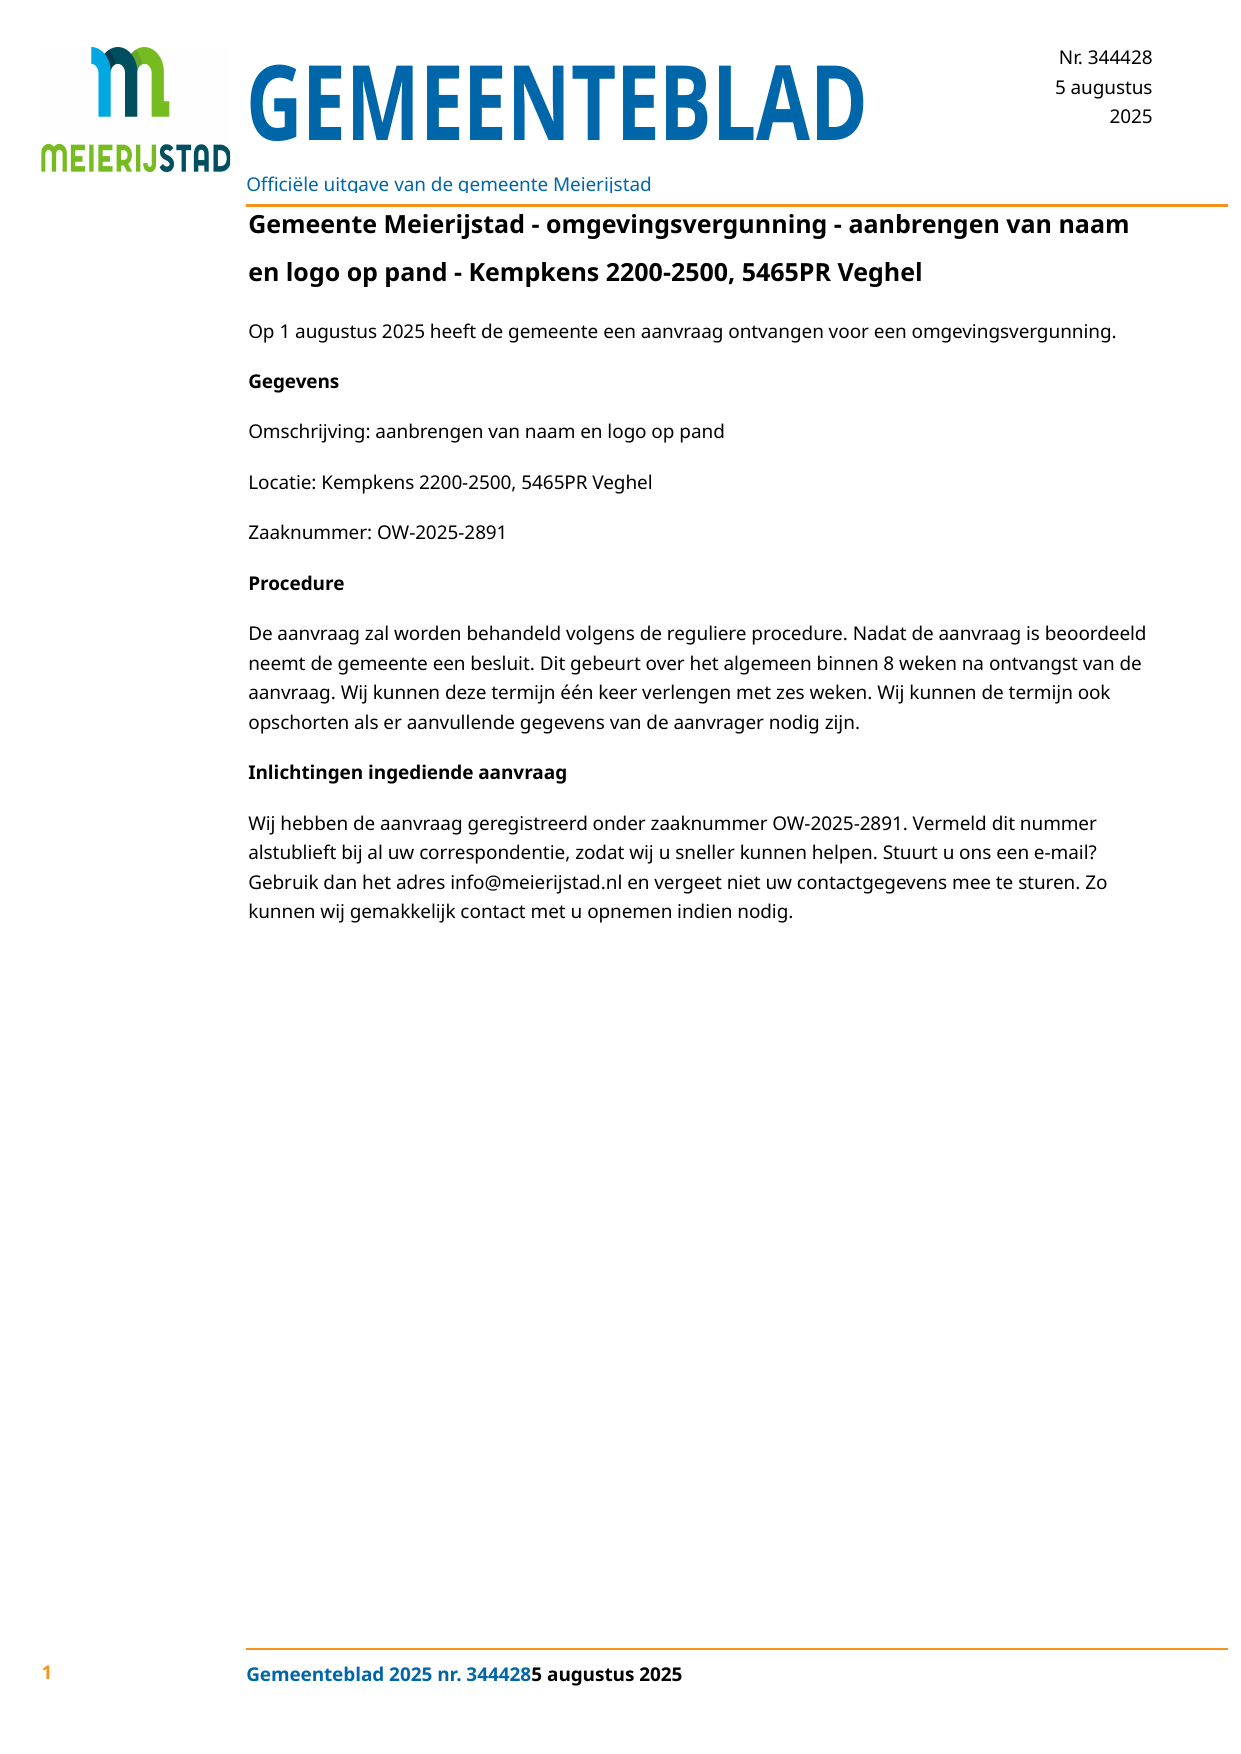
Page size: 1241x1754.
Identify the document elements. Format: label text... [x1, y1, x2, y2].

text Inlichtingen ingediende aanvraag [248, 759, 1152, 785]
text Gegevens [248, 368, 1152, 394]
text Procedure [248, 570, 1152, 596]
text Zaaknummer: OW-2025-2891 [248, 519, 1152, 545]
text De aanvraag zal worden behandeld volgens de reguliere procedure. Nadat de aanvraag is beoordeeld neemt de gemeente een besluit. Dit gebeurt over het algemeen binnen 8 weken na ontvangst van de aanvraag. Wij kunnen deze termijn één keer verlengen met zes weken. Wij kunnen de termijn ook opschorten als er aanvullende gegevens van de aanvrager nodig zijn. [248, 620, 1152, 735]
text Op 1 augustus 2025 heeft de gemeente een aanvraag ontvangen voor een omgevingsvergunning. [248, 318, 1152, 344]
text Locatie: Kempkens 2200-2500, 5465PR Veghel [248, 469, 1152, 495]
text Gemeente Meierijstad - omgevingsvergunning - aanbrengen van naam en logo op pand - Kempkens 2200-2500, 5465PR Veghel [248, 207, 1152, 288]
text Wij hebben de aanvraag geregistreerd onder zaaknummer OW-2025-2891. Vermeld dit nummer alstublieft bij al uw correspondentie, zodat wij u sneller kunnen helpen. Stuurt u ons een e-mail? Gebruik dan het adres info@meierijstad.nl en vergeet niet uw contactgegevens mee te sturen. Zo kunnen wij gemakkelijk contact met u opnemen indien nodig. [248, 810, 1152, 924]
text Omschrijving: aanbrengen van naam en logo op pand [248, 419, 1152, 444]
picture [41, 47, 231, 172]
